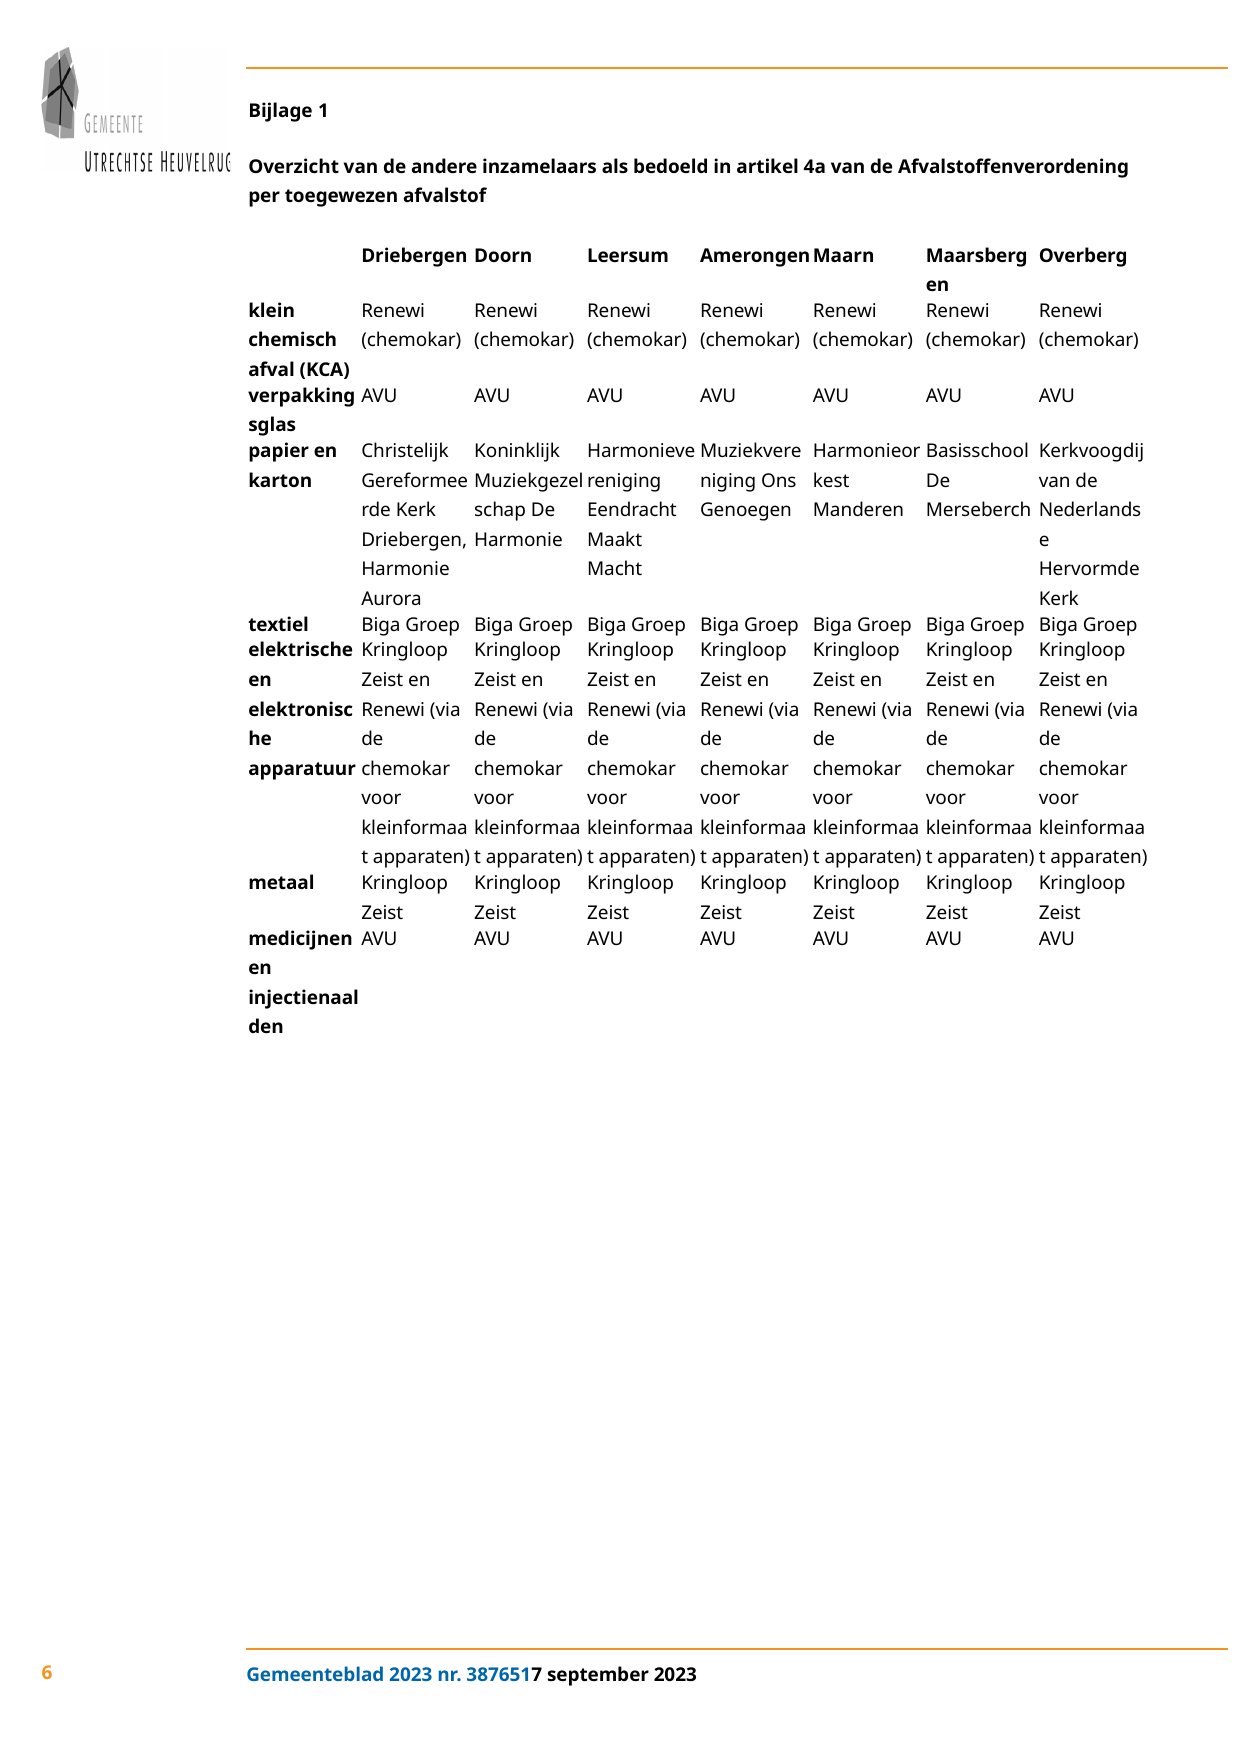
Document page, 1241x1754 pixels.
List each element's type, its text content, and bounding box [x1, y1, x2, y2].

table_header Driebergen [361, 242, 474, 297]
table_cell Renewi (chemokar) [700, 297, 813, 382]
table_header Maarn [813, 242, 926, 297]
table_cell Renewi (chemokar) [361, 297, 474, 382]
picture [41, 47, 231, 172]
table_cell Kerkvoogdij van de Nederlandse Hervormde Kerk [1039, 437, 1152, 611]
table_cell AVU [474, 382, 587, 437]
table_cell klein chemisch afval (KCA) [248, 297, 361, 382]
table_cell Basisschool De Merseberch [926, 437, 1038, 611]
table_cell Kringloop Zeist en Renewi (via de chemokar voor kleinformaat apparaten) [926, 637, 1038, 869]
table_cell Biga Groep [587, 611, 700, 637]
table_cell Renewi (chemokar) [587, 297, 700, 382]
table_cell AVU [700, 382, 813, 437]
table_cell textiel [248, 611, 361, 637]
table_header Amerongen [700, 242, 813, 297]
table_cell AVU [1039, 925, 1152, 1039]
table_cell AVU [926, 925, 1038, 1039]
table_cell metaal [248, 870, 361, 925]
table_header Leersum [587, 242, 700, 297]
table_cell Harmonieorkest Manderen [813, 437, 926, 611]
table_cell AVU [926, 382, 1038, 437]
table_header Maarsbergen [926, 242, 1038, 297]
table_cell elektrische en elektronische apparatuur [248, 637, 361, 869]
table_header Overberg [1039, 242, 1152, 297]
table_cell AVU [1039, 382, 1152, 437]
table_cell Kringloop Zeist en Renewi (via de chemokar voor kleinformaat apparaten) [474, 637, 587, 869]
table_cell Biga Groep [474, 611, 587, 637]
table_cell Christelijk Gereformeerde Kerk Driebergen, Harmonie Aurora [361, 437, 474, 611]
table_cell Kringloop Zeist [474, 870, 587, 925]
table_cell AVU [700, 925, 813, 1039]
table_cell Kringloop Zeist [700, 870, 813, 925]
table_cell Renewi (chemokar) [1039, 297, 1152, 382]
table_cell Kringloop Zeist [587, 870, 700, 925]
table_cell Muziekvereniging Ons Genoegen [700, 437, 813, 611]
table_cell Koninklijk Muziekgezelschap De Harmonie [474, 437, 587, 611]
table_cell Kringloop Zeist en Renewi (via de chemokar voor kleinformaat apparaten) [813, 637, 926, 869]
table_cell Biga Groep [813, 611, 926, 637]
table_cell Renewi (chemokar) [813, 297, 926, 382]
table_cell Kringloop Zeist en Renewi (via de chemokar voor kleinformaat apparaten) [1039, 637, 1152, 869]
table_cell verpakkingsglas [248, 382, 361, 437]
table_cell Biga Groep [700, 611, 813, 637]
table_cell medicijnen en injectienaalden [248, 925, 361, 1039]
table_cell Renewi (chemokar) [926, 297, 1038, 382]
table_cell Harmonievereniging Eendracht Maakt Macht [587, 437, 700, 611]
table_cell AVU [361, 382, 474, 437]
table_cell AVU [587, 382, 700, 437]
text Bijlage 1 [248, 95, 1152, 123]
table_cell AVU [813, 925, 926, 1039]
table_cell Kringloop Zeist [813, 870, 926, 925]
table_cell Biga Groep [1039, 611, 1152, 637]
table_cell AVU [813, 382, 926, 437]
table_cell papier en karton [248, 437, 361, 611]
table_cell Kringloop Zeist en Renewi (via de chemokar voor kleinformaat apparaten) [587, 637, 700, 869]
text Overzicht van de andere inzamelaars als bedoeld in artikel 4a van de Afvalstoffenverordening per toegewezen afvalstof [248, 153, 1152, 208]
table_cell Biga Groep [926, 611, 1038, 637]
table_cell Kringloop Zeist [926, 870, 1038, 925]
table_header Doorn [474, 242, 587, 297]
table_cell AVU [474, 925, 587, 1039]
table_cell Biga Groep [361, 611, 474, 637]
table_cell Kringloop Zeist [361, 870, 474, 925]
table_cell Kringloop Zeist en Renewi (via de chemokar voor kleinformaat apparaten) [361, 637, 474, 869]
table_cell Kringloop Zeist [1039, 870, 1152, 925]
table_cell AVU [361, 925, 474, 1039]
table_header [248, 242, 361, 297]
table_cell Renewi (chemokar) [474, 297, 587, 382]
table_cell AVU [587, 925, 700, 1039]
table_cell Kringloop Zeist en Renewi (via de chemokar voor kleinformaat apparaten) [700, 637, 813, 869]
